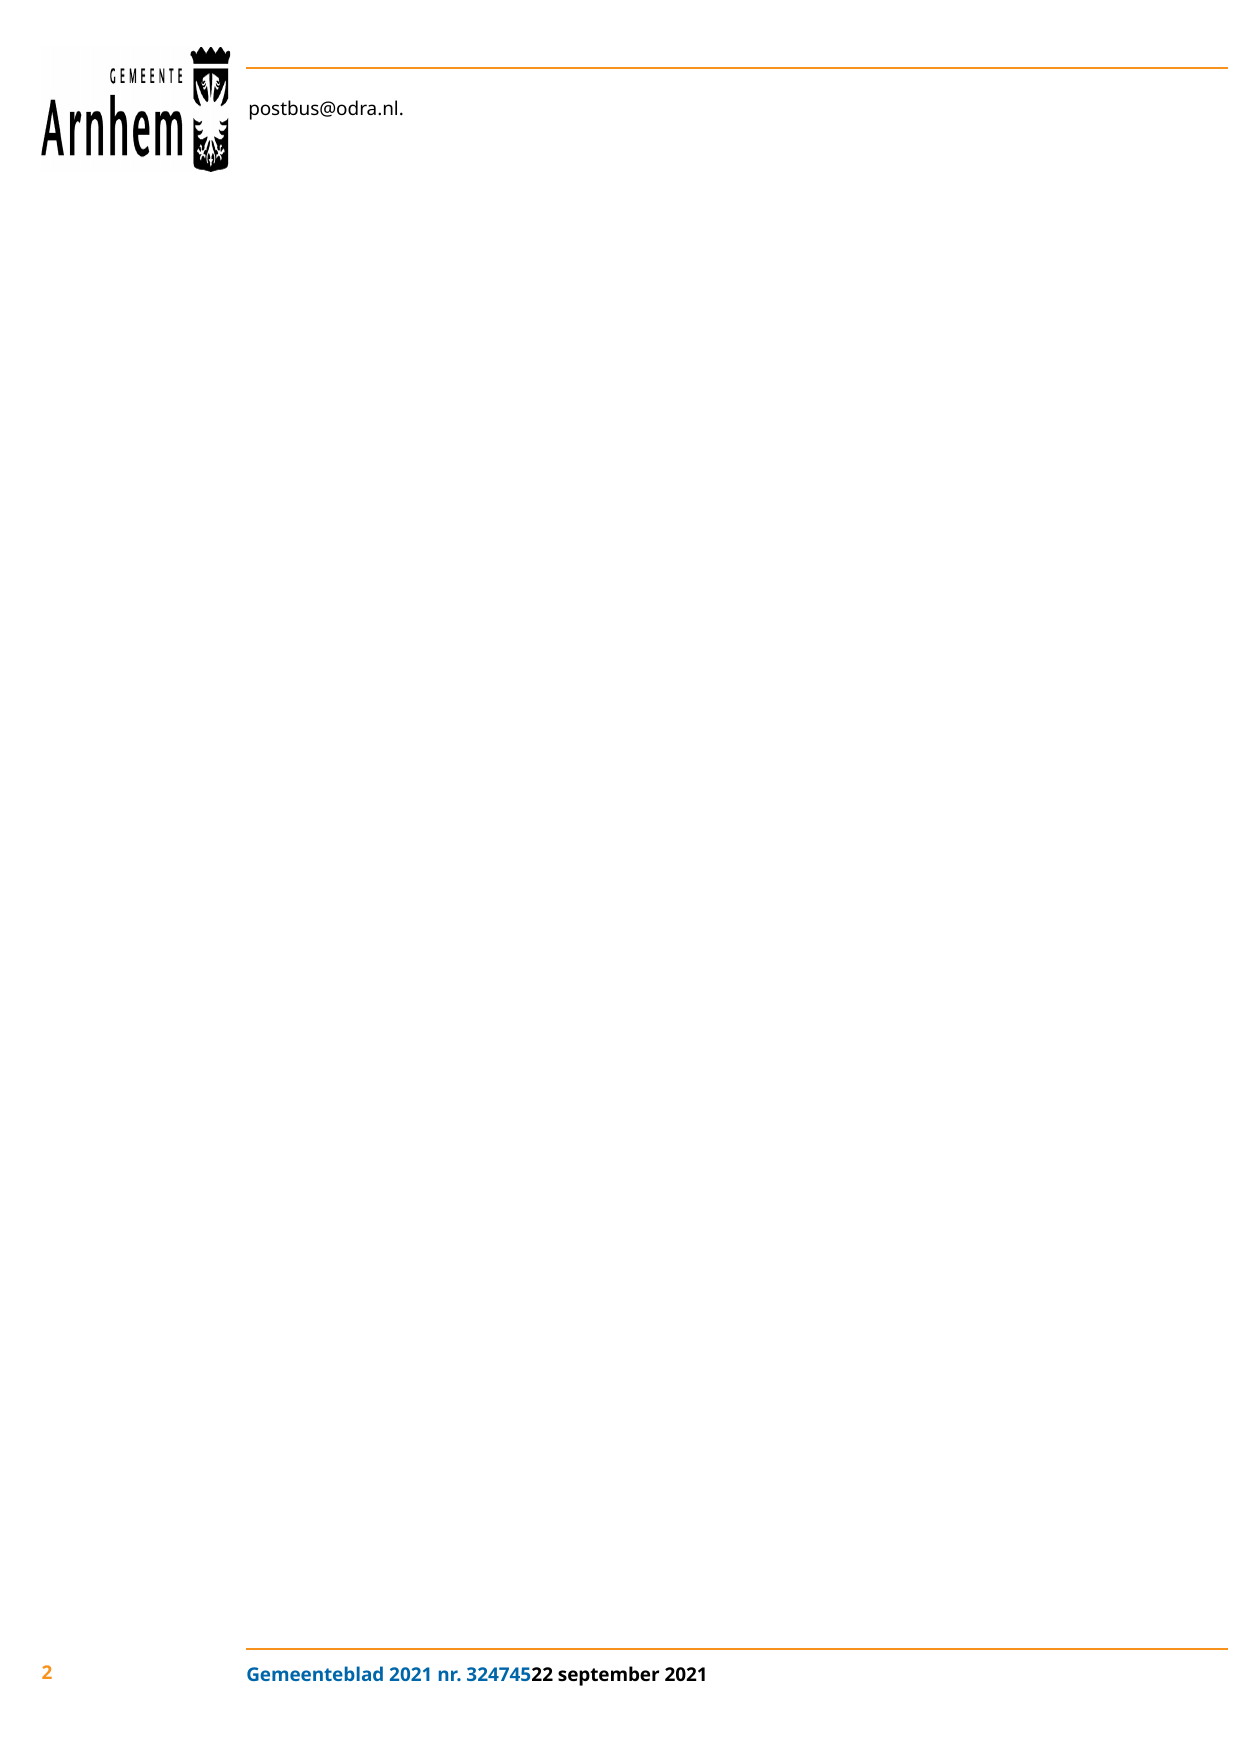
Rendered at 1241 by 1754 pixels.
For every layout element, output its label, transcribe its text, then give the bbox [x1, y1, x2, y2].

picture [41, 47, 231, 172]
text postbus@odra.nl. [248, 95, 1152, 121]
